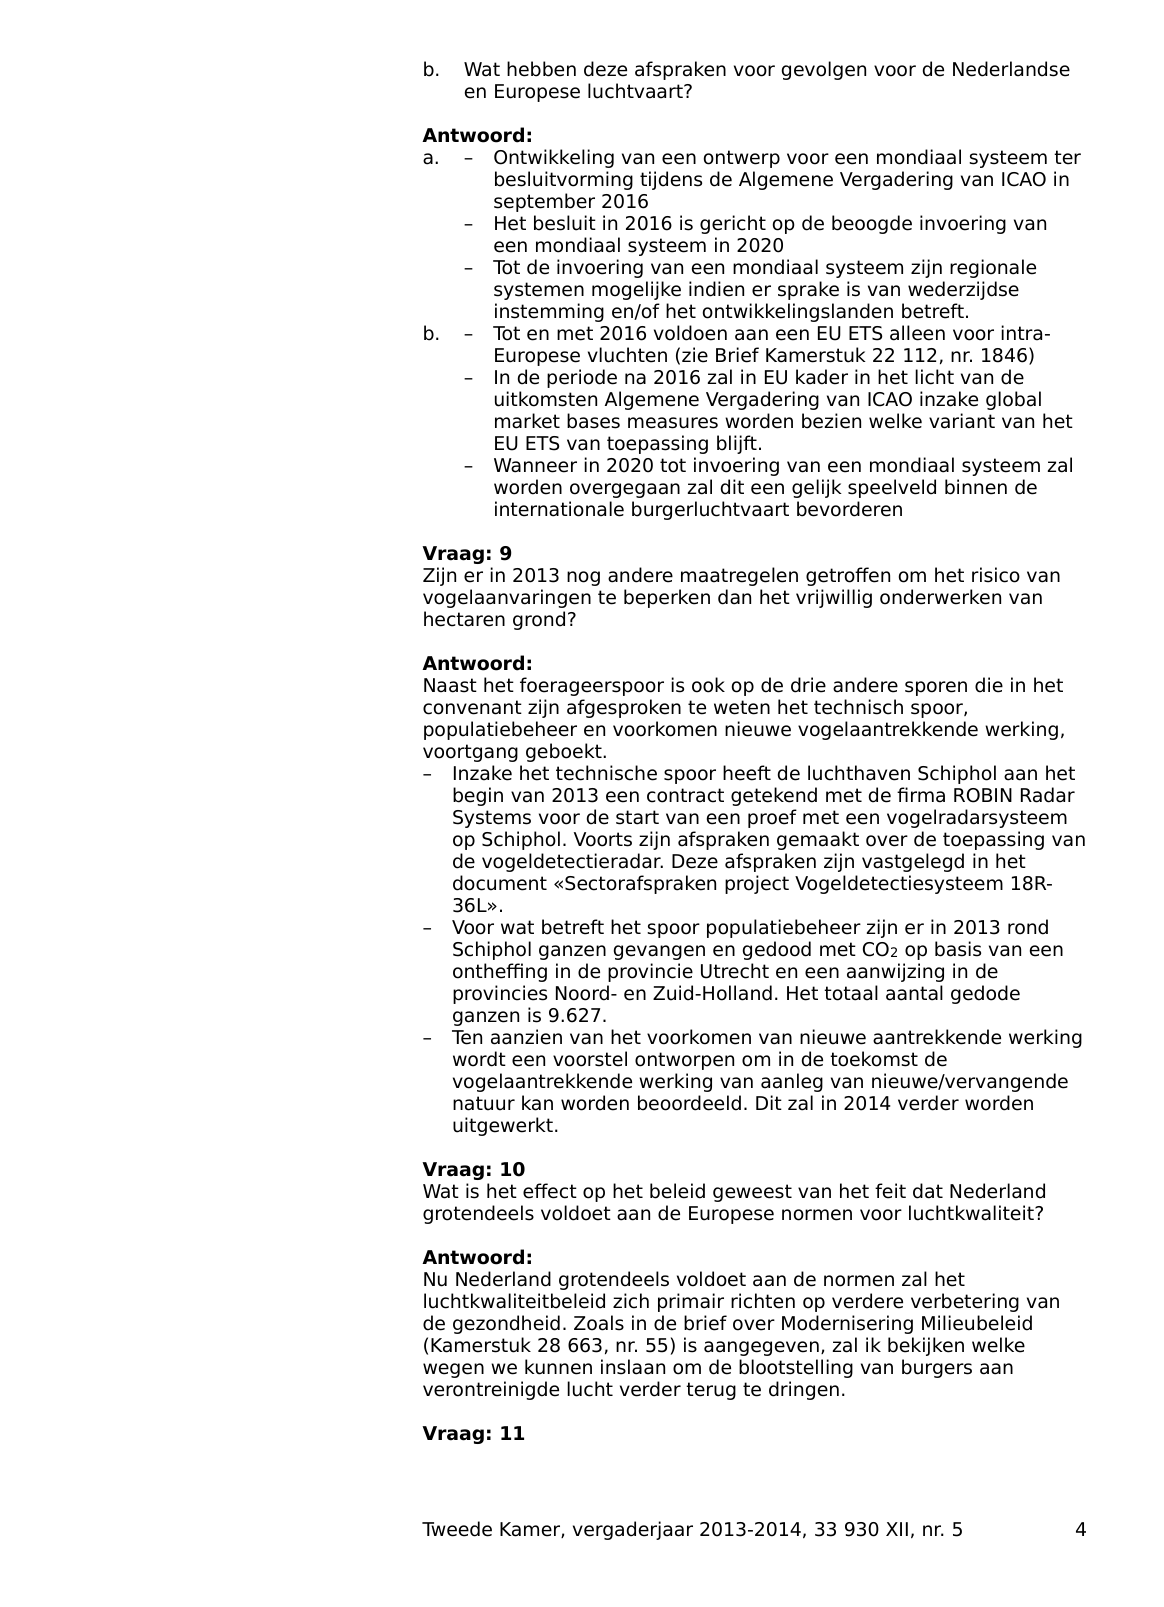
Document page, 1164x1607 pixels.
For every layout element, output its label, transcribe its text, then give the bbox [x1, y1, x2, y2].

text Antwoord: [422, 125, 1087, 147]
text – Voor wat betreft het spoor populatiebeheer zijn er in 2013 rond Schiphol ganzen gevangen en gedood met CO2 op basis van een ontheffing in de provincie Utrecht en een aanwijzing in de provincies Noord- en Zuid-Holland. Het totaal aantal gedode ganzen is 9.627. [422, 917, 1087, 1027]
text b. – Tot en met 2016 voldoen aan een EU ETS alleen voor intra-Europese vluchten (zie Brief Kamerstuk 22 112, nr. 1846) [422, 323, 1087, 367]
text Naast het foerageerspoor is ook op de drie andere sporen die in het convenant zijn afgesproken te weten het technisch spoor, populatiebeheer en voorkomen nieuwe vogelaantrekkende werking, voortgang geboekt. [422, 675, 1087, 763]
text – Ten aanzien van het voorkomen van nieuwe aantrekkende werking wordt een voorstel ontworpen om in de toekomst de vogelaantrekkende werking van aanleg van nieuwe/vervangende natuur kan worden beoordeeld. Dit zal in 2014 verder worden uitgewerkt. [422, 1027, 1087, 1137]
text – Inzake het technische spoor heeft de luchthaven Schiphol aan het begin van 2013 een contract getekend met de firma ROBIN Radar Systems voor de start van een proef met een vogelradarsysteem op Schiphol. Voorts zijn afspraken gemaakt over de toepassing van de vogeldetectieradar. Deze afspraken zijn vastgelegd in het document «Sectorafspraken project Vogeldetectiesysteem 18R-36L». [422, 763, 1087, 917]
text – Het besluit in 2016 is gericht op de beoogde invoering van een mondiaal systeem in 2020 [464, 213, 1087, 257]
text Wat is het effect op het beleid geweest van het feit dat Nederland grotendeels voldoet aan de Europese normen voor luchtkwaliteit? [422, 1181, 1087, 1225]
text Vraag: 10 [422, 1159, 1087, 1181]
text – In de periode na 2016 zal in EU kader in het licht van de uitkomsten Algemene Vergadering van ICAO inzake global market bases measures worden bezien welke variant van het EU ETS van toepassing blijft. [464, 367, 1087, 455]
text – Wanneer in 2020 tot invoering van een mondiaal systeem zal worden overgegaan zal dit een gelijk speelveld binnen de internationale burgerluchtvaart bevorderen [464, 455, 1087, 521]
text a. – Ontwikkeling van een ontwerp voor een mondiaal systeem ter besluitvorming tijdens de Algemene Vergadering van ICAO in september 2016 [422, 147, 1087, 213]
text Antwoord: [422, 1247, 1087, 1269]
text – Tot de invoering van een mondiaal systeem zijn regionale systemen mogelijke indien er sprake is van wederzijdse instemming en/of het ontwikkelingslanden betreft. [464, 257, 1087, 323]
text Vraag: 11 [422, 1423, 1087, 1445]
text Vraag: 9 [422, 543, 1087, 565]
text Nu Nederland grotendeels voldoet aan de normen zal het luchtkwaliteitbeleid zich primair richten op verdere verbetering van de gezondheid. Zoals in de brief over Modernisering Milieubeleid (Kamerstuk 28 663, nr. 55) is aangegeven, zal ik bekijken welke wegen we kunnen inslaan om de blootstelling van burgers aan verontreinigde lucht verder terug te dringen. [422, 1269, 1087, 1401]
text b. Wat hebben deze afspraken voor gevolgen voor de Nederlandse en Europese luchtvaart? [422, 59, 1087, 103]
text Antwoord: [422, 653, 1087, 675]
text Zijn er in 2013 nog andere maatregelen getroffen om het risico van vogelaanvaringen te beperken dan het vrijwillig onderwerken van hectaren grond? [422, 565, 1087, 631]
